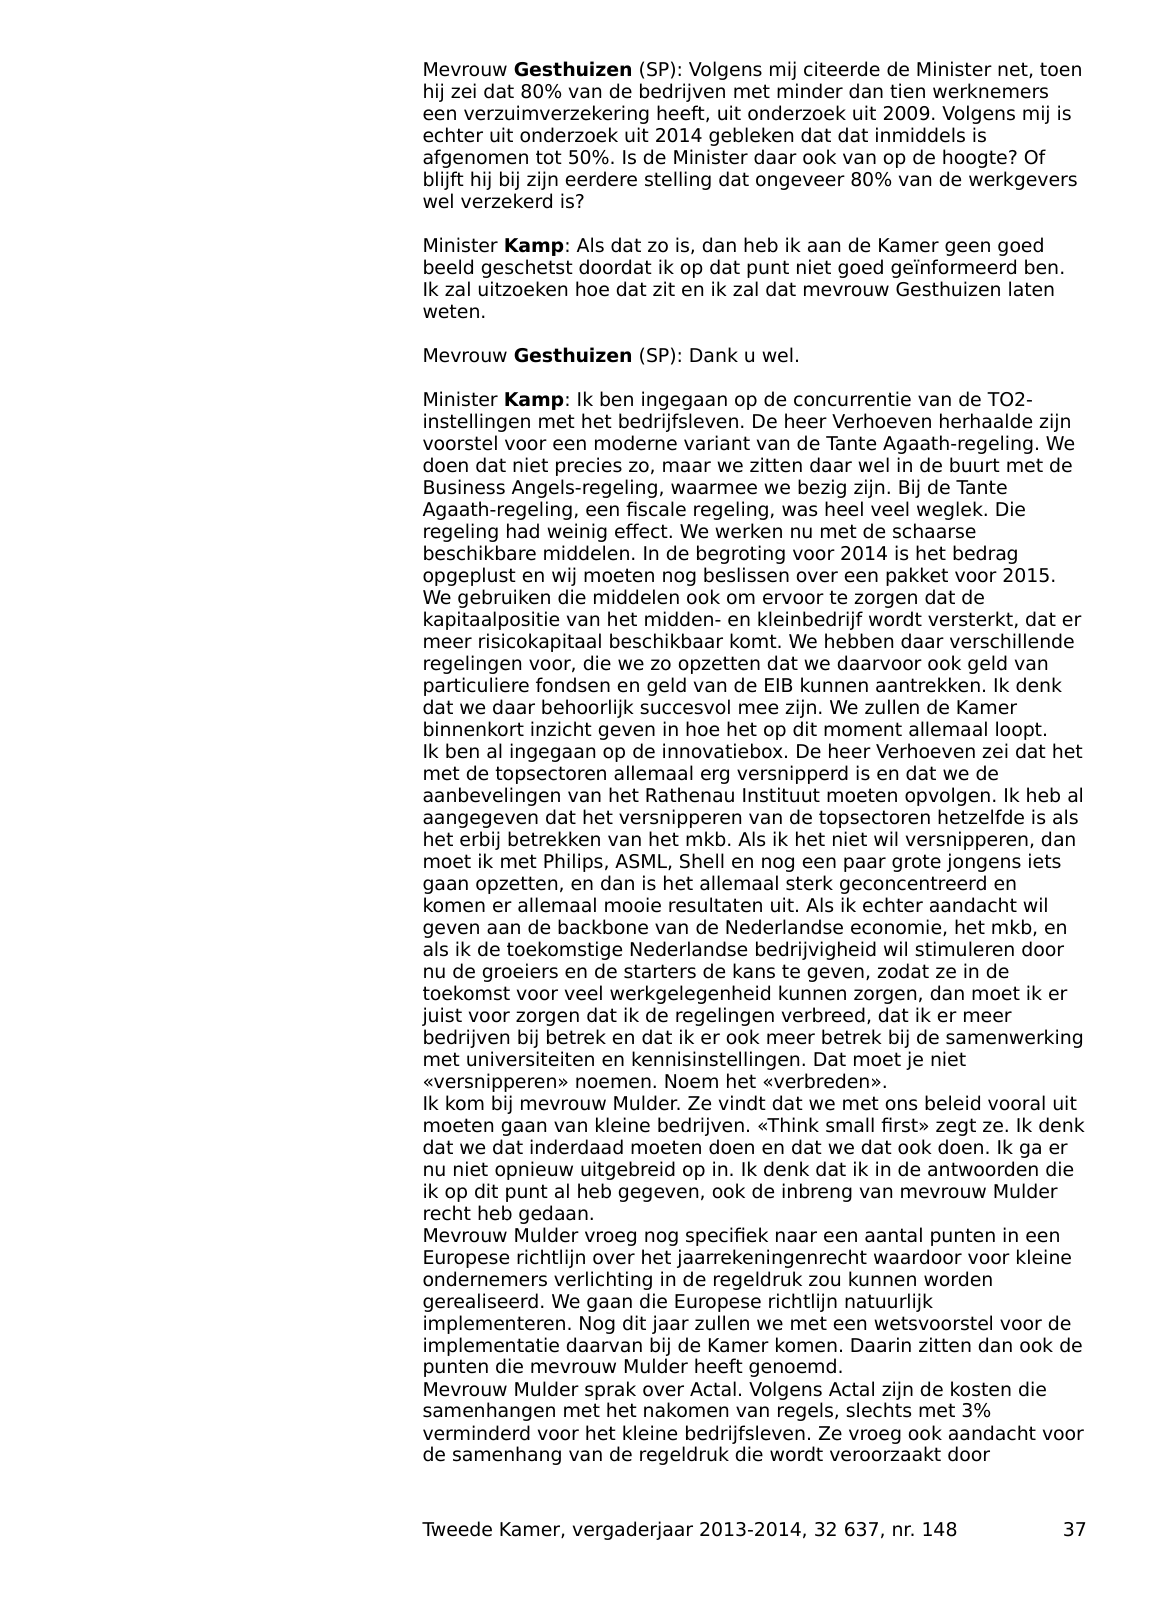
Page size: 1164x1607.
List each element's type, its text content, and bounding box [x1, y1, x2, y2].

text Mevrouw Gesthuizen (SP): Volgens mij citeerde de Minister net, toen hij zei dat 80% van de bedrijven met minder dan tien werknemers een verzuimverzekering heeft, uit onderzoek uit 2009. Volgens mij is echter uit onderzoek uit 2014 gebleken dat dat inmiddels is afgenomen tot 50%. Is de Minister daar ook van op de hoogte? Of blijft hij bij zijn eerdere stelling dat ongeveer 80% van de werkgevers wel verzekerd is? [422, 59, 1087, 213]
text Ik kom bij mevrouw Mulder. Ze vindt dat we met ons beleid vooral uit moeten gaan van kleine bedrijven. «Think small first» zegt ze. Ik denk dat we dat inderdaad moeten doen en dat we dat ook doen. Ik ga er nu niet opnieuw uitgebreid op in. Ik denk dat ik in de antwoorden die ik op dit punt al heb gegeven, ook de inbreng van mevrouw Mulder recht heb gedaan. [422, 1093, 1087, 1224]
text Minister Kamp: Als dat zo is, dan heb ik aan de Kamer geen goed beeld geschetst doordat ik op dat punt niet goed geïnformeerd ben. Ik zal uitzoeken hoe dat zit en ik zal dat mevrouw Gesthuizen laten weten. [422, 235, 1087, 323]
text Minister Kamp: Ik ben ingegaan op de concurrentie van de TO2-instellingen met het bedrijfsleven. De heer Verhoeven herhaalde zijn voorstel voor een moderne variant van de Tante Agaath-regeling. We doen dat niet precies zo, maar we zitten daar wel in de buurt met de Business Angels-regeling, waarmee we bezig zijn. Bij de Tante Agaath-regeling, een fiscale regeling, was heel veel weglek. Die regeling had weinig effect. We werken nu met de schaarse beschikbare middelen. In de begroting voor 2014 is het bedrag opgeplust en wij moeten nog beslissen over een pakket voor 2015. We gebruiken die middelen ook om ervoor te zorgen dat de kapitaalpositie van het midden- en kleinbedrijf wordt versterkt, dat er meer risicokapitaal beschikbaar komt. We hebben daar verschillende regelingen voor, die we zo opzetten dat we daarvoor ook geld van particuliere fondsen en geld van de EIB kunnen aantrekken. Ik denk dat we daar behoorlijk succesvol mee zijn. We zullen de Kamer binnenkort inzicht geven in hoe het op dit moment allemaal loopt. [422, 389, 1087, 741]
text Mevrouw Gesthuizen (SP): Dank u wel. [422, 345, 1087, 367]
text Ik ben al ingegaan op de innovatiebox. De heer Verhoeven zei dat het met de topsectoren allemaal erg versnipperd is en dat we de aanbevelingen van het Rathenau Instituut moeten opvolgen. Ik heb al aangegeven dat het versnipperen van de topsectoren hetzelfde is als het erbij betrekken van het mkb. Als ik het niet wil versnipperen, dan moet ik met Philips, ASML, Shell en nog een paar grote jongens iets gaan opzetten, en dan is het allemaal sterk geconcentreerd en komen er allemaal mooie resultaten uit. Als ik echter aandacht wil geven aan de backbone van de Nederlandse economie, het mkb, en als ik de toekomstige Nederlandse bedrijvigheid wil stimuleren door nu de groeiers en de starters de kans te geven, zodat ze in de toekomst voor veel werkgelegenheid kunnen zorgen, dan moet ik er juist voor zorgen dat ik de regelingen verbreed, dat ik er meer bedrijven bij betrek en dat ik er ook meer betrek bij de samenwerking met universiteiten en kennisinstellingen. Dat moet je niet «versnipperen» noemen. Noem het «verbreden». [422, 741, 1087, 1093]
text Mevrouw Mulder vroeg nog specifiek naar een aantal punten in een Europese richtlijn over het jaarrekeningenrecht waardoor voor kleine ondernemers verlichting in de regeldruk zou kunnen worden gerealiseerd. We gaan die Europese richtlijn natuurlijk implementeren. Nog dit jaar zullen we met een wetsvoorstel voor de implementatie daarvan bij de Kamer komen. Daarin zitten dan ook de punten die mevrouw Mulder heeft genoemd. [422, 1224, 1087, 1378]
text Mevrouw Mulder sprak over Actal. Volgens Actal zijn de kosten die samenhangen met het nakomen van regels, slechts met 3% verminderd voor het kleine bedrijfsleven. Ze vroeg ook aandacht voor de samenhang van de regeldruk die wordt veroorzaakt door [422, 1378, 1087, 1466]
